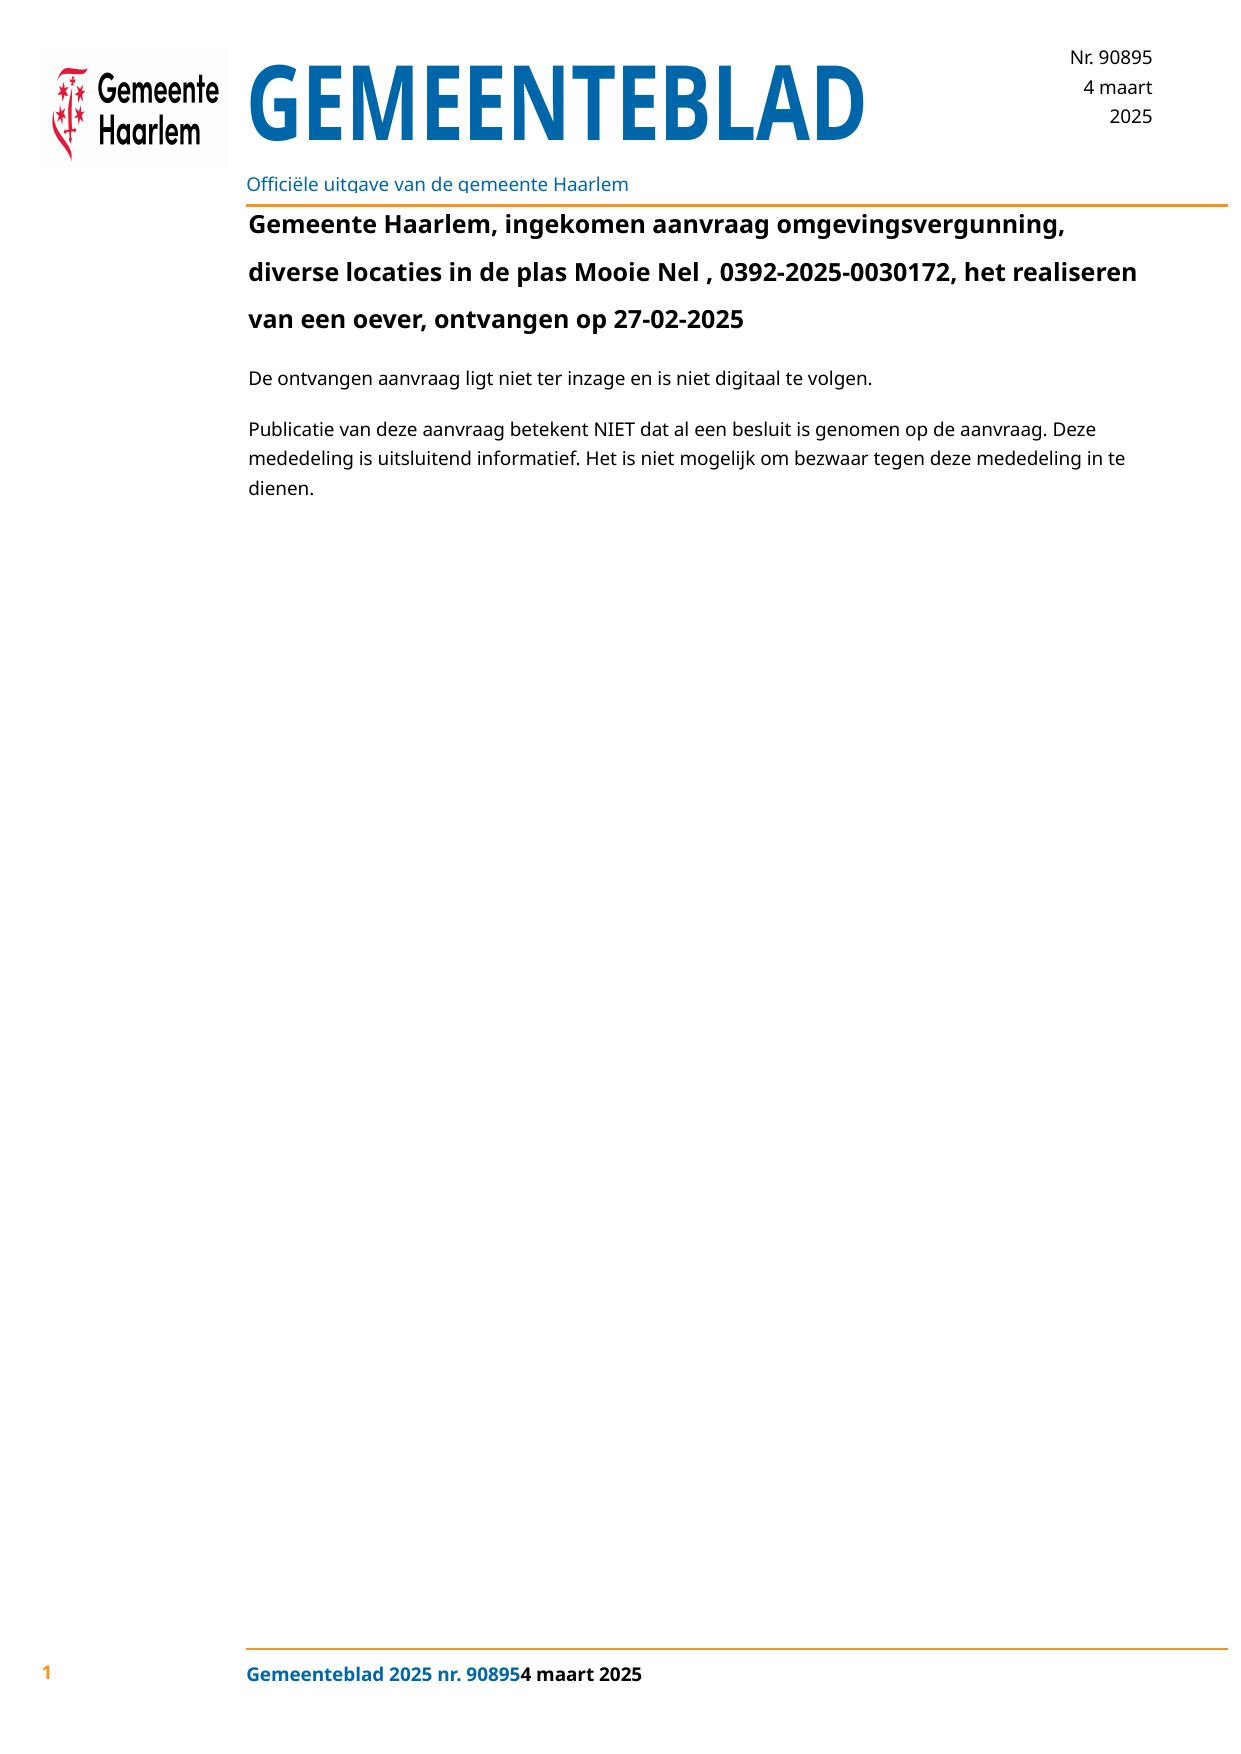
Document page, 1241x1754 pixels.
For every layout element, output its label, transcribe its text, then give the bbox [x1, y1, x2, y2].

text De ontvangen aanvraag ligt niet ter inzage en is niet digitaal te volgen. [248, 366, 1152, 391]
picture [41, 47, 231, 172]
text Gemeente Haarlem, ingekomen aanvraag omgevingsvergunning, diverse locaties in de plas Mooie Nel , 0392-2025-0030172, het realiseren van een oever, ontvangen op 27-02-2025 [248, 207, 1152, 336]
text Publicatie van deze aanvraag betekent NIET dat al een besluit is genomen op de aanvraag. Deze mededeling is uitsluitend informatief. Het is niet mogelijk om bezwaar tegen deze mededeling in te dienen. [248, 416, 1152, 501]
